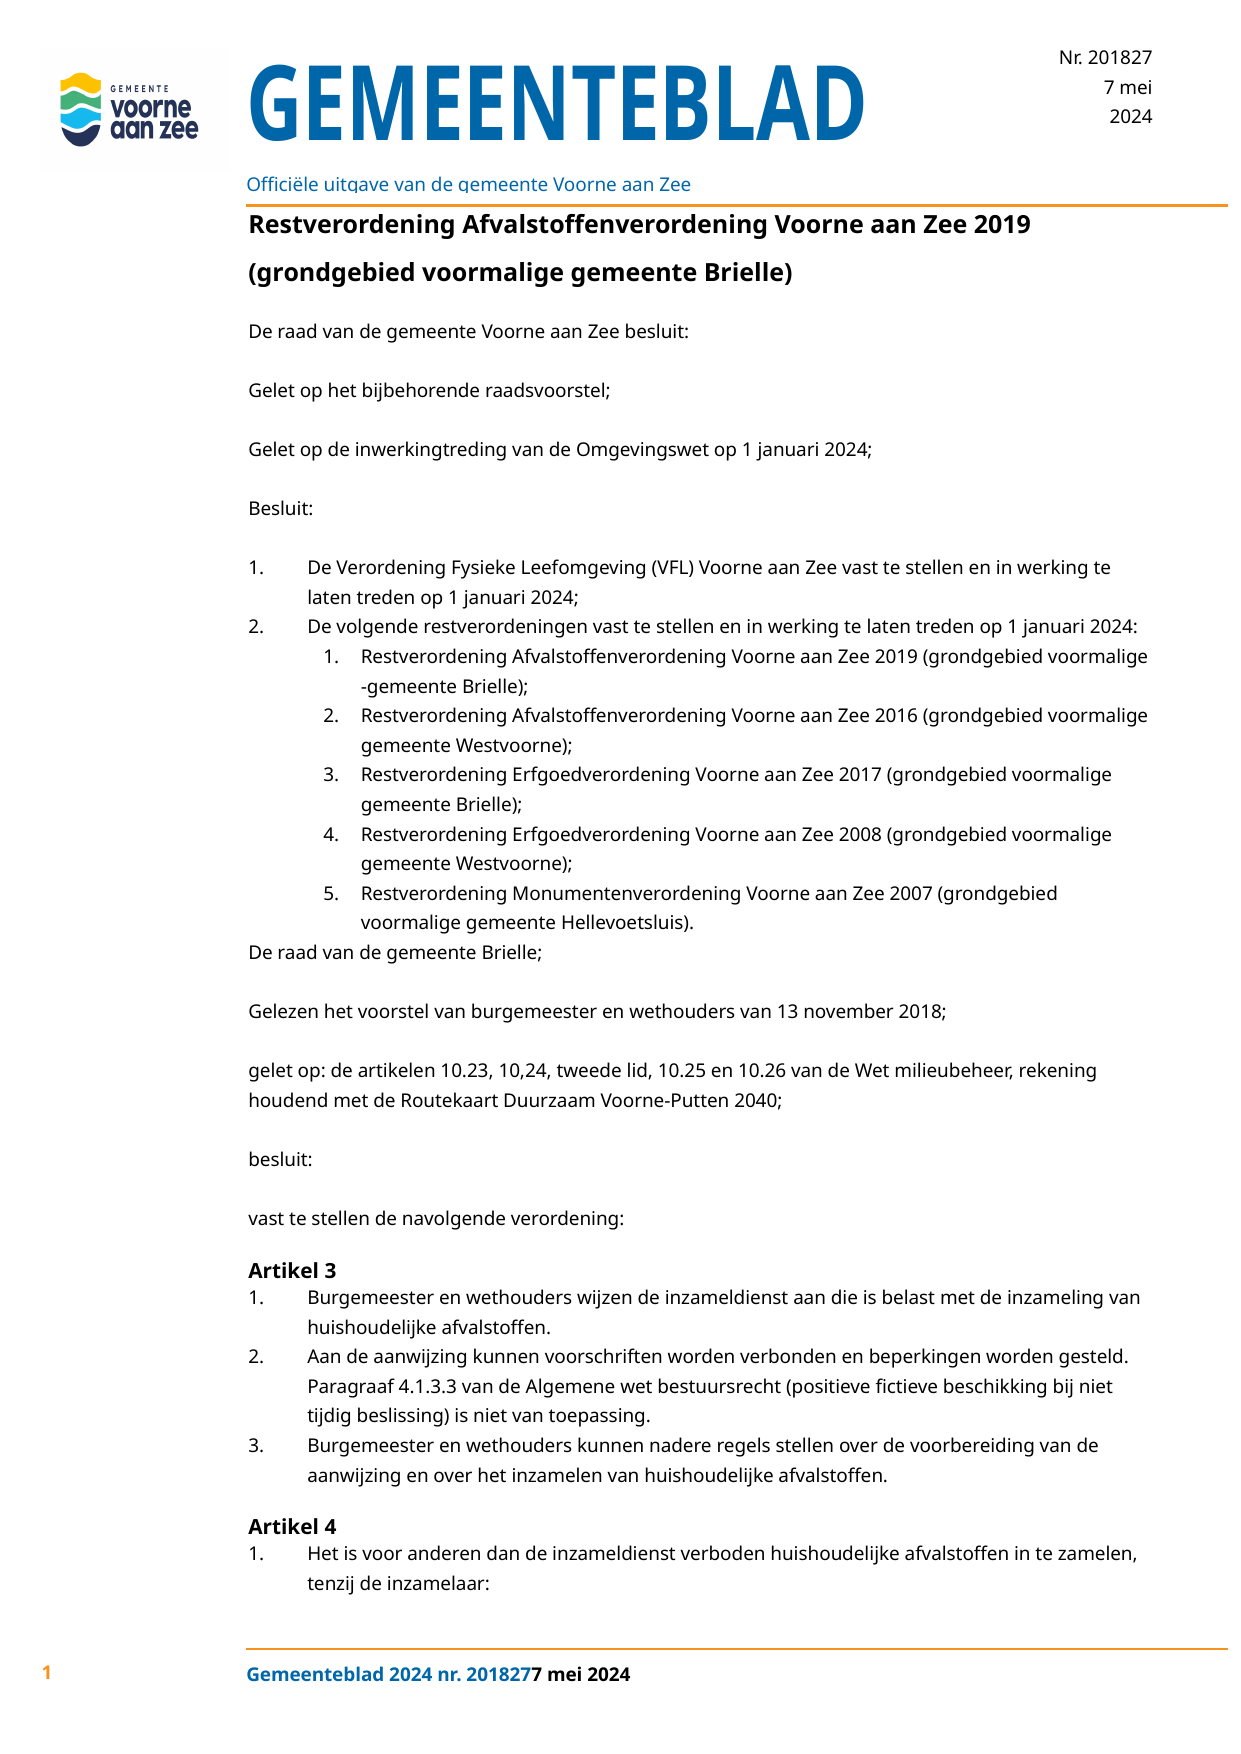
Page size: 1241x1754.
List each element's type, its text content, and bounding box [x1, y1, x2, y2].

text Besluit: [248, 495, 1152, 521]
text Gelet op het bijbehorende raadsvoorstel; [248, 377, 1152, 403]
text Gelet op de inwerkingtreding van de Omgevingswet op 1 januari 2024; [248, 436, 1152, 462]
text Restverordening Afvalstoffenverordening Voorne aan Zee 2019 (grondgebied voormalige gemeente Brielle) [248, 207, 1152, 288]
text De raad van de gemeente Brielle; [248, 939, 1152, 965]
list Restverordening Afvalstoffenverordening Voorne aan Zee 2019 (grondgebied voormalige -gemeente Brielle); [323, 643, 1152, 699]
list Restverordening Erfgoedverordening Voorne aan Zee 2008 (grondgebied voormalige gemeente Westvoorne); [323, 821, 1152, 876]
list Burgemeester en wethouders kunnen nadere regels stellen over de voorbereiding van de aanwijzing en over het inzamelen van huishoudelijke afvalstoffen. [248, 1432, 1152, 1487]
text vast te stellen de navolgende verordening: [248, 1205, 1152, 1231]
list Restverordening Erfgoedverordening Voorne aan Zee 2017 (grondgebied voormalige gemeente Brielle); [323, 762, 1152, 817]
list Burgemeester en wethouders wijzen de inzameldienst aan die is belast met de inzameling van huishoudelijke afvalstoffen. [248, 1284, 1152, 1339]
text besluit: [248, 1146, 1152, 1172]
text gelet op: de artikelen 10.23, 10,24, tweede lid, 10.25 en 10.26 van de Wet milieubeheer, rekening houdend met de Routekaart Duurzaam Voorne-Putten 2040; [248, 1057, 1152, 1113]
list Het is voor anderen dan de inzameldienst verboden huishoudelijke afvalstoffen in te zamelen, tenzij de inzamelaar: [248, 1541, 1152, 1596]
list De Verordening Fysieke Leefomgeving (VFL) Voorne aan Zee vast te stellen en in werking te laten treden op 1 januari 2024; [248, 554, 1152, 610]
text De raad van de gemeente Voorne aan Zee besluit: [248, 318, 1152, 344]
text Artikel 4 [248, 1512, 1152, 1541]
list Aan de aanwijzing kunnen voorschriften worden verbonden en beperkingen worden gesteld. Paragraaf 4.1.3.3 van de Algemene wet bestuursrecht (positieve fictieve beschikking bij niet tijdig beslissing) is niet van toepassing. [248, 1343, 1152, 1428]
text Gelezen het voorstel van burgemeester en wethouders van 13 november 2018; [248, 998, 1152, 1024]
list Restverordening Monumentenverordening Voorne aan Zee 2007 (grondgebied voormalige gemeente Hellevoetsluis). [323, 880, 1152, 935]
text Artikel 3 [248, 1256, 1152, 1284]
list Restverordening Afvalstoffenverordening Voorne aan Zee 2016 (grondgebied voormalige gemeente Westvoorne); [323, 702, 1152, 758]
picture [41, 47, 231, 172]
list De volgende restverordeningen vast te stellen en in werking te laten treden op 1 januari 2024: [248, 614, 1152, 639]
